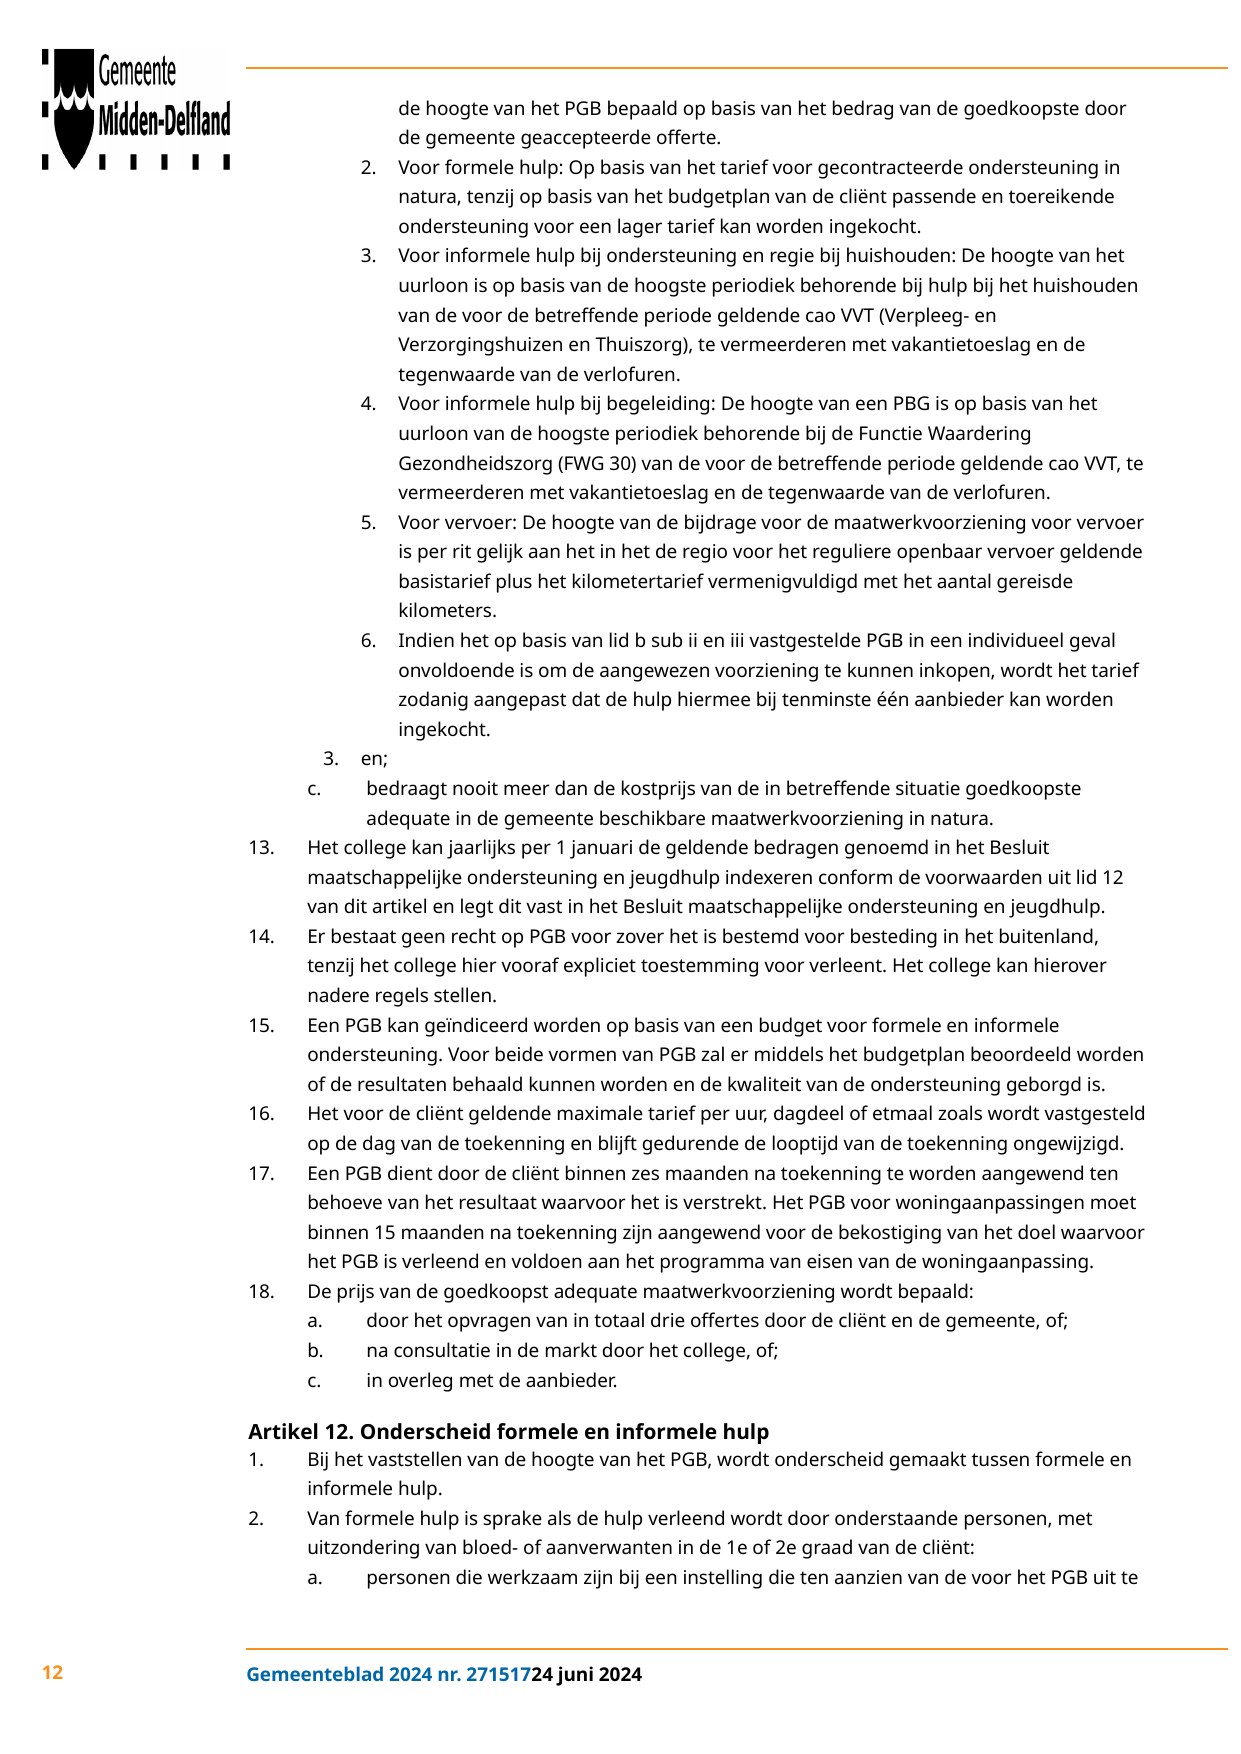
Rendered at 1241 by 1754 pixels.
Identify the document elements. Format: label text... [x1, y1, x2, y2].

list Voor vervoer: De hoogte van de bijdrage voor de maatwerkvoorziening voor vervoer is per rit gelijk aan het in het de regio voor het reguliere openbaar vervoer geldende basistarief plus het kilometertarief vermenigvuldigd met het aantal gereisde kilometers. [361, 509, 1152, 623]
list de hoogte van het PGB bepaald op basis van het bedrag van de goedkoopste door de gemeente geaccepteerde offerte. [361, 95, 1152, 150]
list Er bestaat geen recht op PGB voor zover het is bestemd voor besteding in het buitenland, tenzij het college hier vooraf expliciet toestemming voor verleent. Het college kan hierover nadere regels stellen. [248, 923, 1152, 1008]
list door het opvragen van in totaal drie offertes door de cliënt en de gemeente, of; [307, 1308, 1152, 1333]
list Het voor de cliënt geldende maximale tarief per uur, dagdeel of etmaal zoals wordt vastgesteld op de dag van de toekenning en blijft gedurende de looptijd van de toekenning ongewijzigd. [248, 1101, 1152, 1156]
list en; [323, 746, 1152, 771]
list De prijs van de goedkoopst adequate maatwerkvoorziening wordt bepaald: [248, 1278, 1152, 1304]
list Voor formele hulp: Op basis van het tarief voor gecontracteerde ondersteuning in natura, tenzij op basis van het budgetplan van de cliënt passende en toereikende ondersteuning voor een lager tarief kan worden ingekocht. [361, 154, 1152, 239]
list Voor informele hulp bij ondersteuning en regie bij huishouden: De hoogte van het uurloon is op basis van de hoogste periodiek behorende bij hulp bij het huishouden van de voor de betreffende periode geldende cao VVT (Verpleeg- en Verzorgingshuizen en Thuiszorg), te vermeerderen met vakantietoeslag en de tegenwaarde van de verlofuren. [361, 243, 1152, 387]
list Indien het op basis van lid b sub ii en iii vastgestelde PGB in een individueel geval onvoldoende is om de aangewezen voorziening te kunnen inkopen, wordt het tarief zodanig aangepast dat de hulp hiermee bij tenminste één aanbieder kan worden ingekocht. [361, 627, 1152, 742]
list personen die werkzaam zijn bij een instelling die ten aanzien van de voor het PGB uit te [307, 1564, 1152, 1590]
text Artikel 12. Onderscheid formele en informele hulp [248, 1417, 1152, 1446]
list bedraagt nooit meer dan de kostprijs van de in betreffende situatie goedkoopste adequate in de gemeente beschikbare maatwerkvoorziening in natura. [307, 775, 1152, 831]
list Voor informele hulp bij begeleiding: De hoogte van een PBG is op basis van het uurloon van de hoogste periodiek behorende bij de Functie Waardering Gezondheidszorg (FWG 30) van de voor de betreffende periode geldende cao VVT, te vermeerderen met vakantietoeslag en de tegenwaarde van de verlofuren. [361, 391, 1152, 505]
picture [41, 47, 231, 172]
list in overleg met de aanbieder. [307, 1367, 1152, 1393]
list Van formele hulp is sprake als de hulp verleend wordt door onderstaande personen, met uitzondering van bloed- of aanverwanten in de 1e of 2e graad van de cliënt: [248, 1505, 1152, 1560]
list Bij het vaststellen van de hoogte van het PGB, wordt onderscheid gemaakt tussen formele en informele hulp. [248, 1446, 1152, 1501]
list Een PGB dient door de cliënt binnen zes maanden na toekenning te worden aangewend ten behoeve van het resultaat waarvoor het is verstrekt. Het PGB voor woningaanpassingen moet binnen 15 maanden na toekenning zijn aangewend voor de bekostiging van het doel waarvoor het PGB is verleend en voldoen aan het programma van eisen van de woningaanpassing. [248, 1160, 1152, 1274]
list Een PGB kan geïndiceerd worden op basis van een budget voor formele en informele ondersteuning. Voor beide vormen van PGB zal er middels het budgetplan beoordeeld worden of de resultaten behaald kunnen worden en de kwaliteit van de ondersteuning geborgd is. [248, 1012, 1152, 1097]
list na consultatie in de markt door het college, of; [307, 1337, 1152, 1363]
list Het college kan jaarlijks per 1 januari de geldende bedragen genoemd in het Besluit maatschappelijke ondersteuning en jeugdhulp indexeren conform de voorwaarden uit lid 12 van dit artikel en legt dit vast in het Besluit maatschappelijke ondersteuning en jeugdhulp. [248, 834, 1152, 919]
